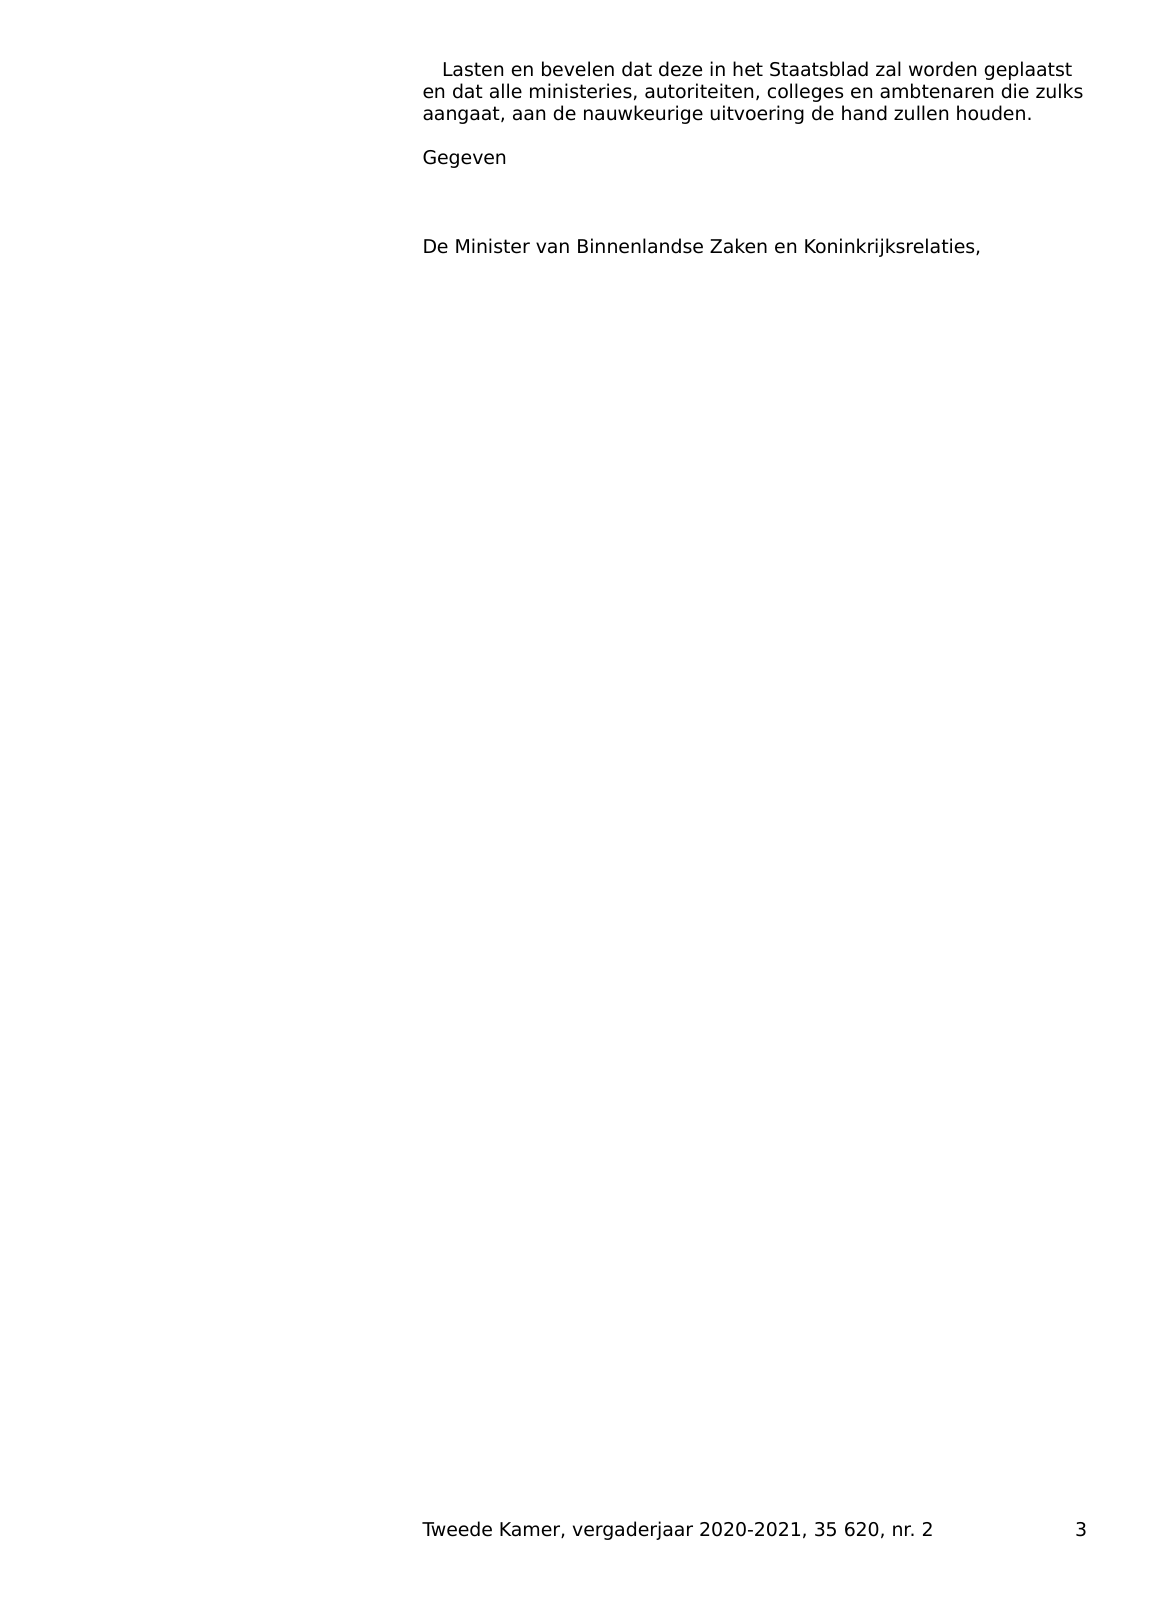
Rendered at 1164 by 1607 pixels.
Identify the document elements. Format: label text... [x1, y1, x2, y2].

text Lasten en bevelen dat deze in het Staatsblad zal worden geplaatst en dat alle ministeries, autoriteiten, colleges en ambtenaren die zulks aangaat, aan de nauwkeurige uitvoering de hand zullen houden. [422, 59, 1087, 125]
text Gegeven [422, 147, 1087, 169]
text De Minister van Binnenlandse Zaken en Koninkrijksrelaties, [422, 236, 1087, 258]
